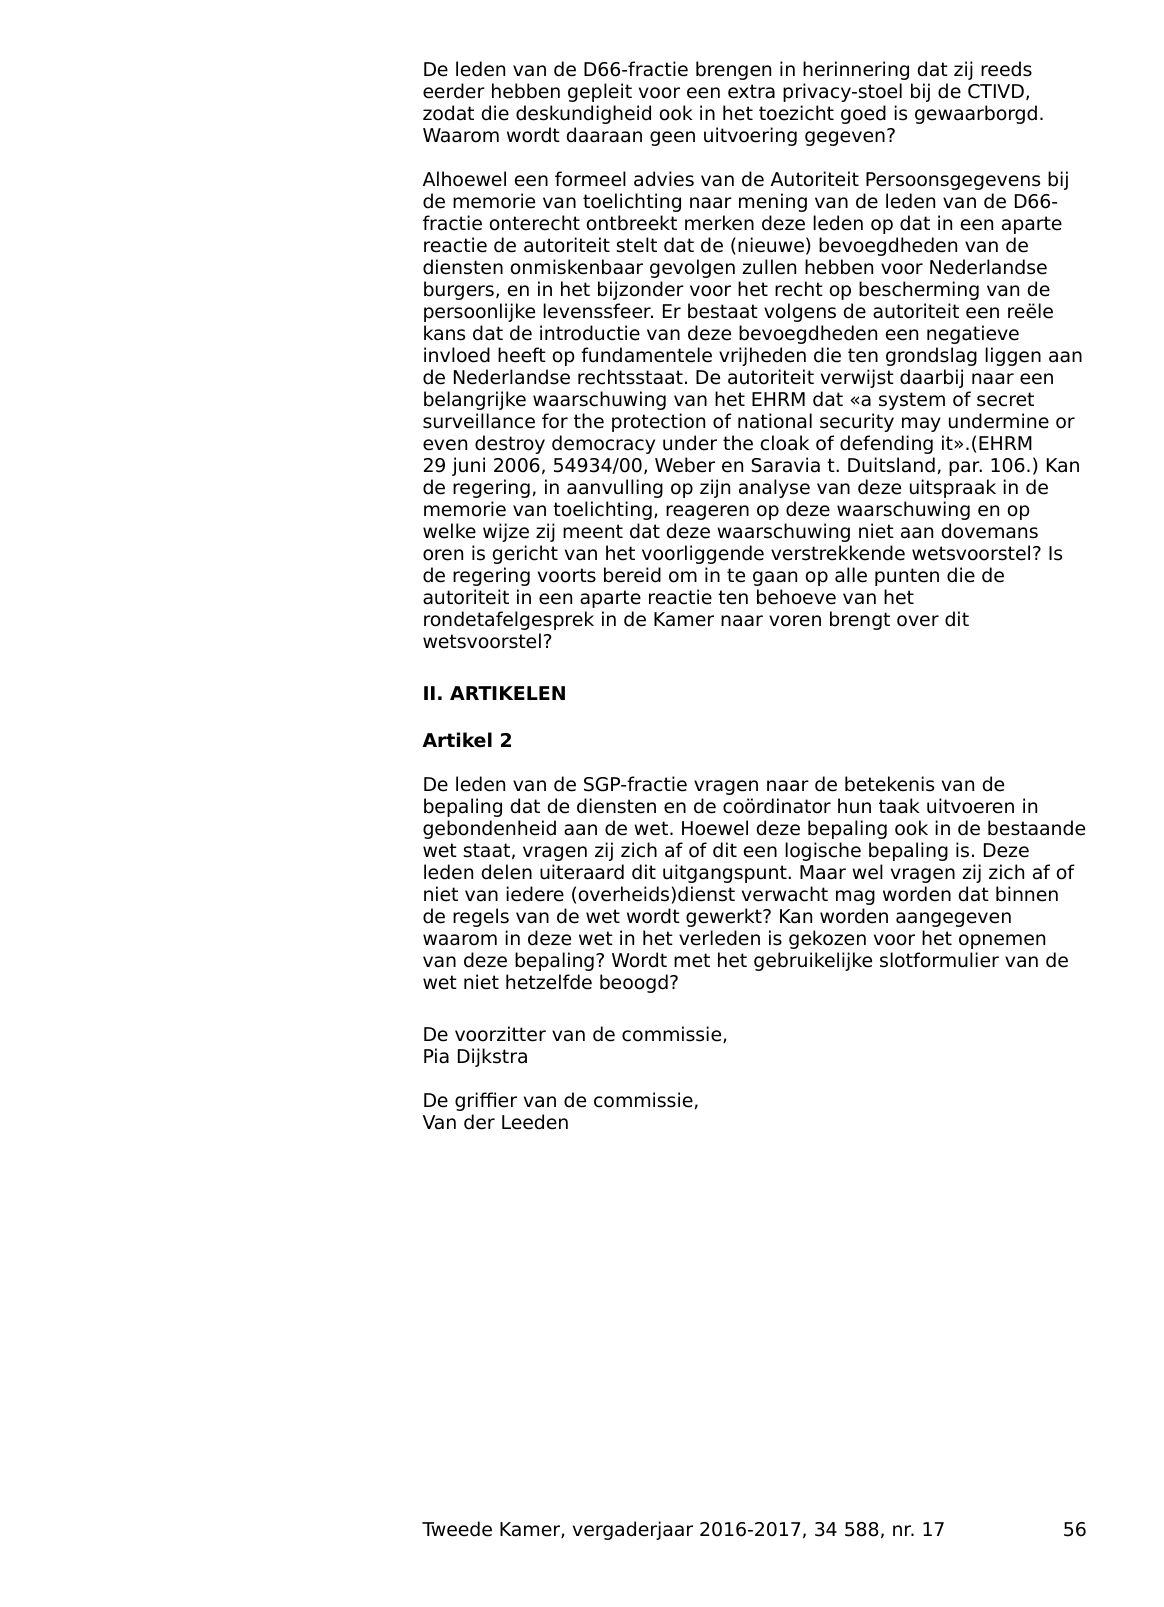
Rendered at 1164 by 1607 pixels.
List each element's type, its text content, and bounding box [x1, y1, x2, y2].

text De voorzitter van de commissie, Pia Dijkstra [422, 1024, 1087, 1068]
text Alhoewel een formeel advies van de Autoriteit Persoonsgegevens bij de memorie van toelichting naar mening van de leden van de D66-fractie onterecht ontbreekt merken deze leden op dat in een aparte reactie de autoriteit stelt dat de (nieuwe) bevoegdheden van de diensten onmiskenbaar gevolgen zullen hebben voor Nederlandse burgers, en in het bijzonder voor het recht op bescherming van de persoonlijke levenssfeer. Er bestaat volgens de autoriteit een reële kans dat de introductie van deze bevoegdheden een negatieve invloed heeft op fundamentele vrijheden die ten grondslag liggen aan de Nederlandse rechtsstaat. De autoriteit verwijst daarbij naar een belangrijke waarschuwing van het EHRM dat «a system of secret surveillance for the protection of national security may undermine or even destroy democracy under the cloak of defending it».(EHRM 29 juni 2006, 54934/00, Weber en Saravia t. Duitsland, par. 106.) Kan de regering, in aanvulling op zijn analyse van deze uitspraak in de memorie van toelichting, reageren op deze waarschuwing en op welke wijze zij meent dat deze waarschuwing niet aan dovemans oren is gericht van het voorliggende verstrekkende wetsvoorstel? Is de regering voorts bereid om in te gaan op alle punten die de autoriteit in een aparte reactie ten behoeve van het rondetafelgesprek in de Kamer naar voren brengt over dit wetsvoorstel? [422, 169, 1087, 653]
subtitle Artikel 2 [422, 730, 1087, 752]
text De leden van de SGP-fractie vragen naar de betekenis van de bepaling dat de diensten en de coördinator hun taak uitvoeren in gebondenheid aan de wet. Hoewel deze bepaling ook in de bestaande wet staat, vragen zij zich af of dit een logische bepaling is. Deze leden delen uiteraard dit uitgangspunt. Maar wel vragen zij zich af of niet van iedere (overheids)dienst verwacht mag worden dat binnen de regels van de wet wordt gewerkt? Kan worden aangegeven waarom in deze wet in het verleden is gekozen voor het opnemen van deze bepaling? Wordt met het gebruikelijke slotformulier van de wet niet hetzelfde beoogd? [422, 774, 1087, 994]
text De griffier van de commissie, Van der Leeden [422, 1090, 1087, 1134]
subtitle II. ARTIKELEN [422, 683, 1087, 705]
text De leden van de D66-fractie brengen in herinnering dat zij reeds eerder hebben gepleit voor een extra privacy-stoel bij de CTIVD, zodat die deskundigheid ook in het toezicht goed is gewaarborgd. Waarom wordt daaraan geen uitvoering gegeven? [422, 59, 1087, 147]
